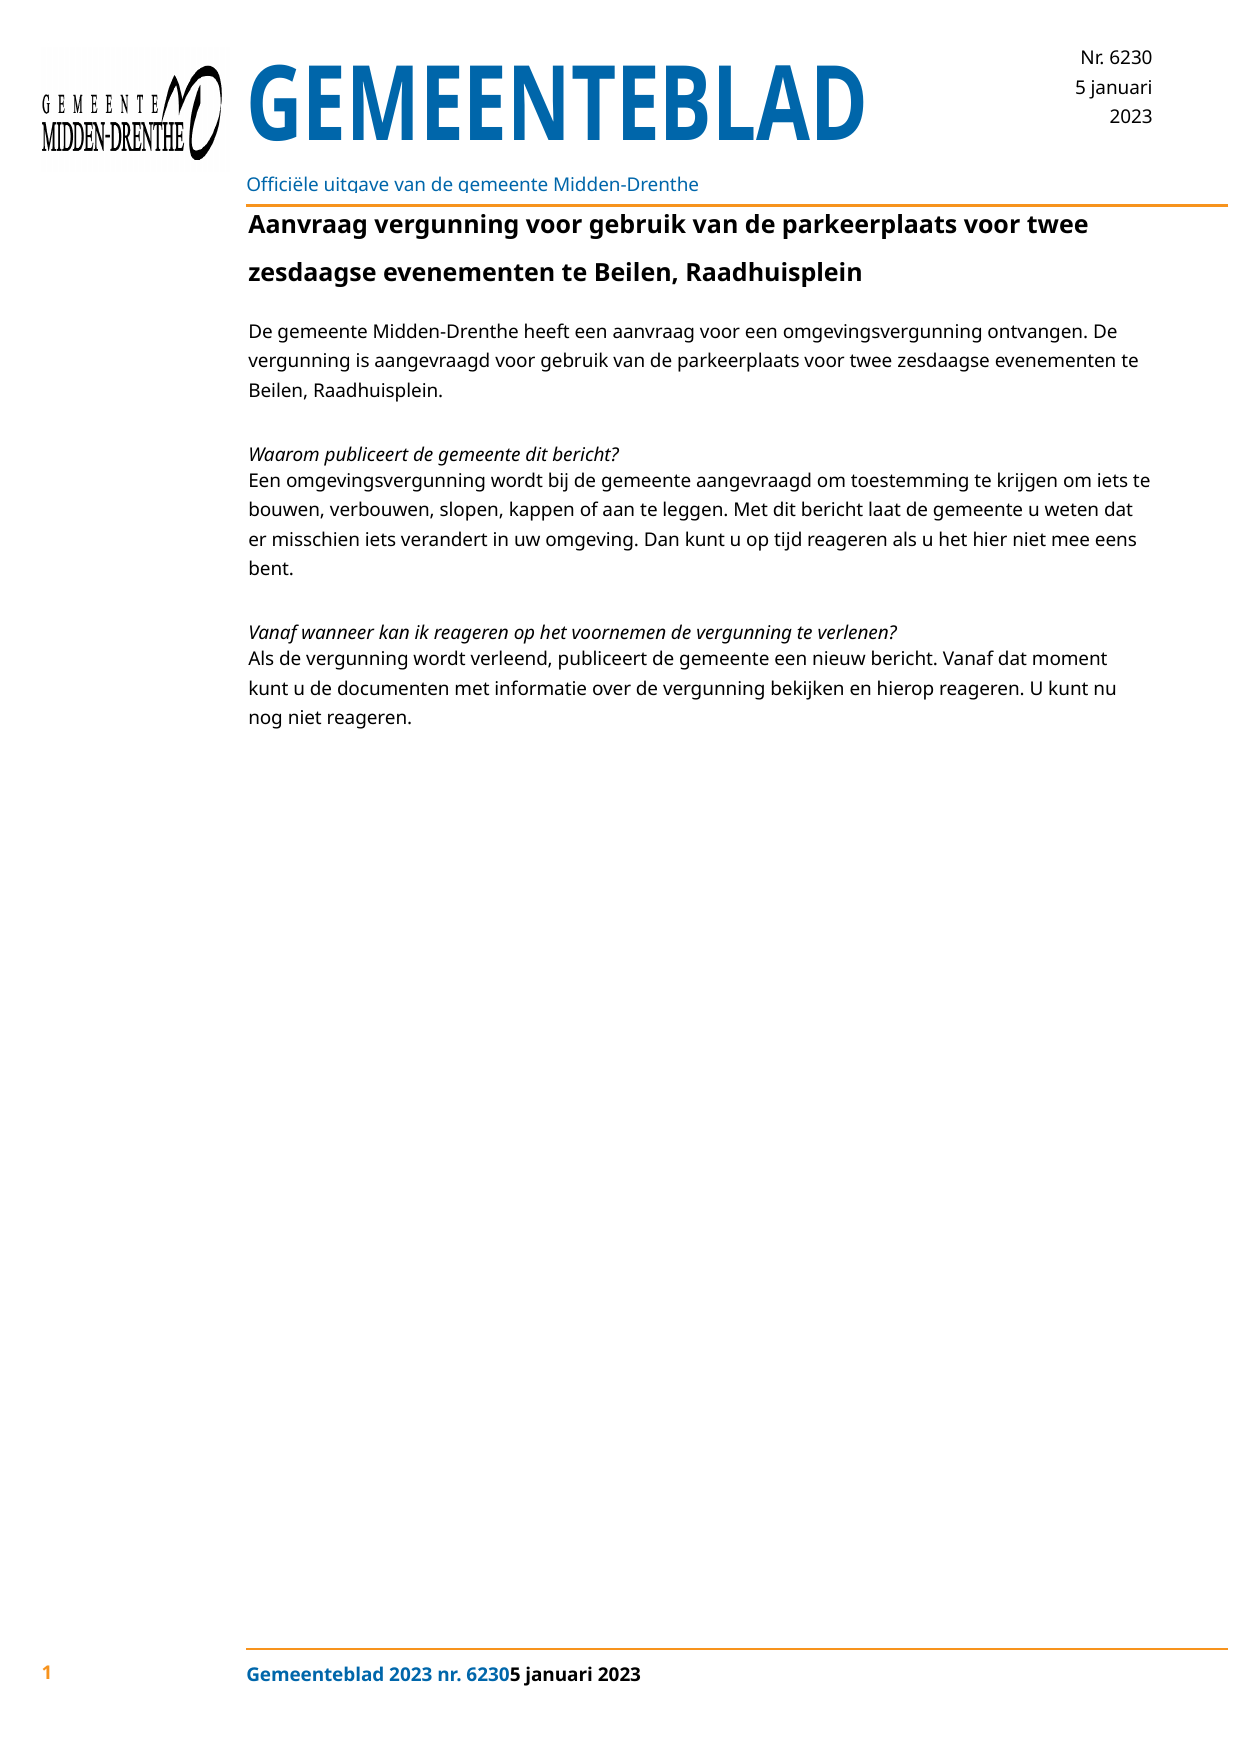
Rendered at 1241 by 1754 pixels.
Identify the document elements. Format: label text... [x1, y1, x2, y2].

text Aanvraag vergunning voor gebruik van de parkeerplaats voor twee zesdaagse evenementen te Beilen, Raadhuisplein [248, 207, 1152, 288]
text Vanaf wanneer kan ik reageren op het voornemen de vergunning te verlenen? [248, 619, 1152, 645]
picture [41, 47, 231, 172]
text Als de vergunning wordt verleend, publiceert de gemeente een nieuw bericht. Vanaf dat moment kunt u de documenten met informatie over de vergunning bekijken en hierop reageren. U kunt nu nog niet reageren. [248, 645, 1152, 730]
text De gemeente Midden-Drenthe heeft een aanvraag voor een omgevingsvergunning ontvangen. De vergunning is aangevraagd voor gebruik van de parkeerplaats voor twee zesdaagse evenementen te Beilen, Raadhuisplein. [248, 318, 1152, 403]
text Een omgevingsvergunning wordt bij de gemeente aangevraagd om toestemming te krijgen om iets te bouwen, verbouwen, slopen, kappen of aan te leggen. Met dit bericht laat de gemeente u weten dat er misschien iets verandert in uw omgeving. Dan kunt u op tijd reageren als u het hier niet mee eens bent. [248, 467, 1152, 581]
text Waarom publiceert de gemeente dit bericht? [248, 441, 1152, 467]
